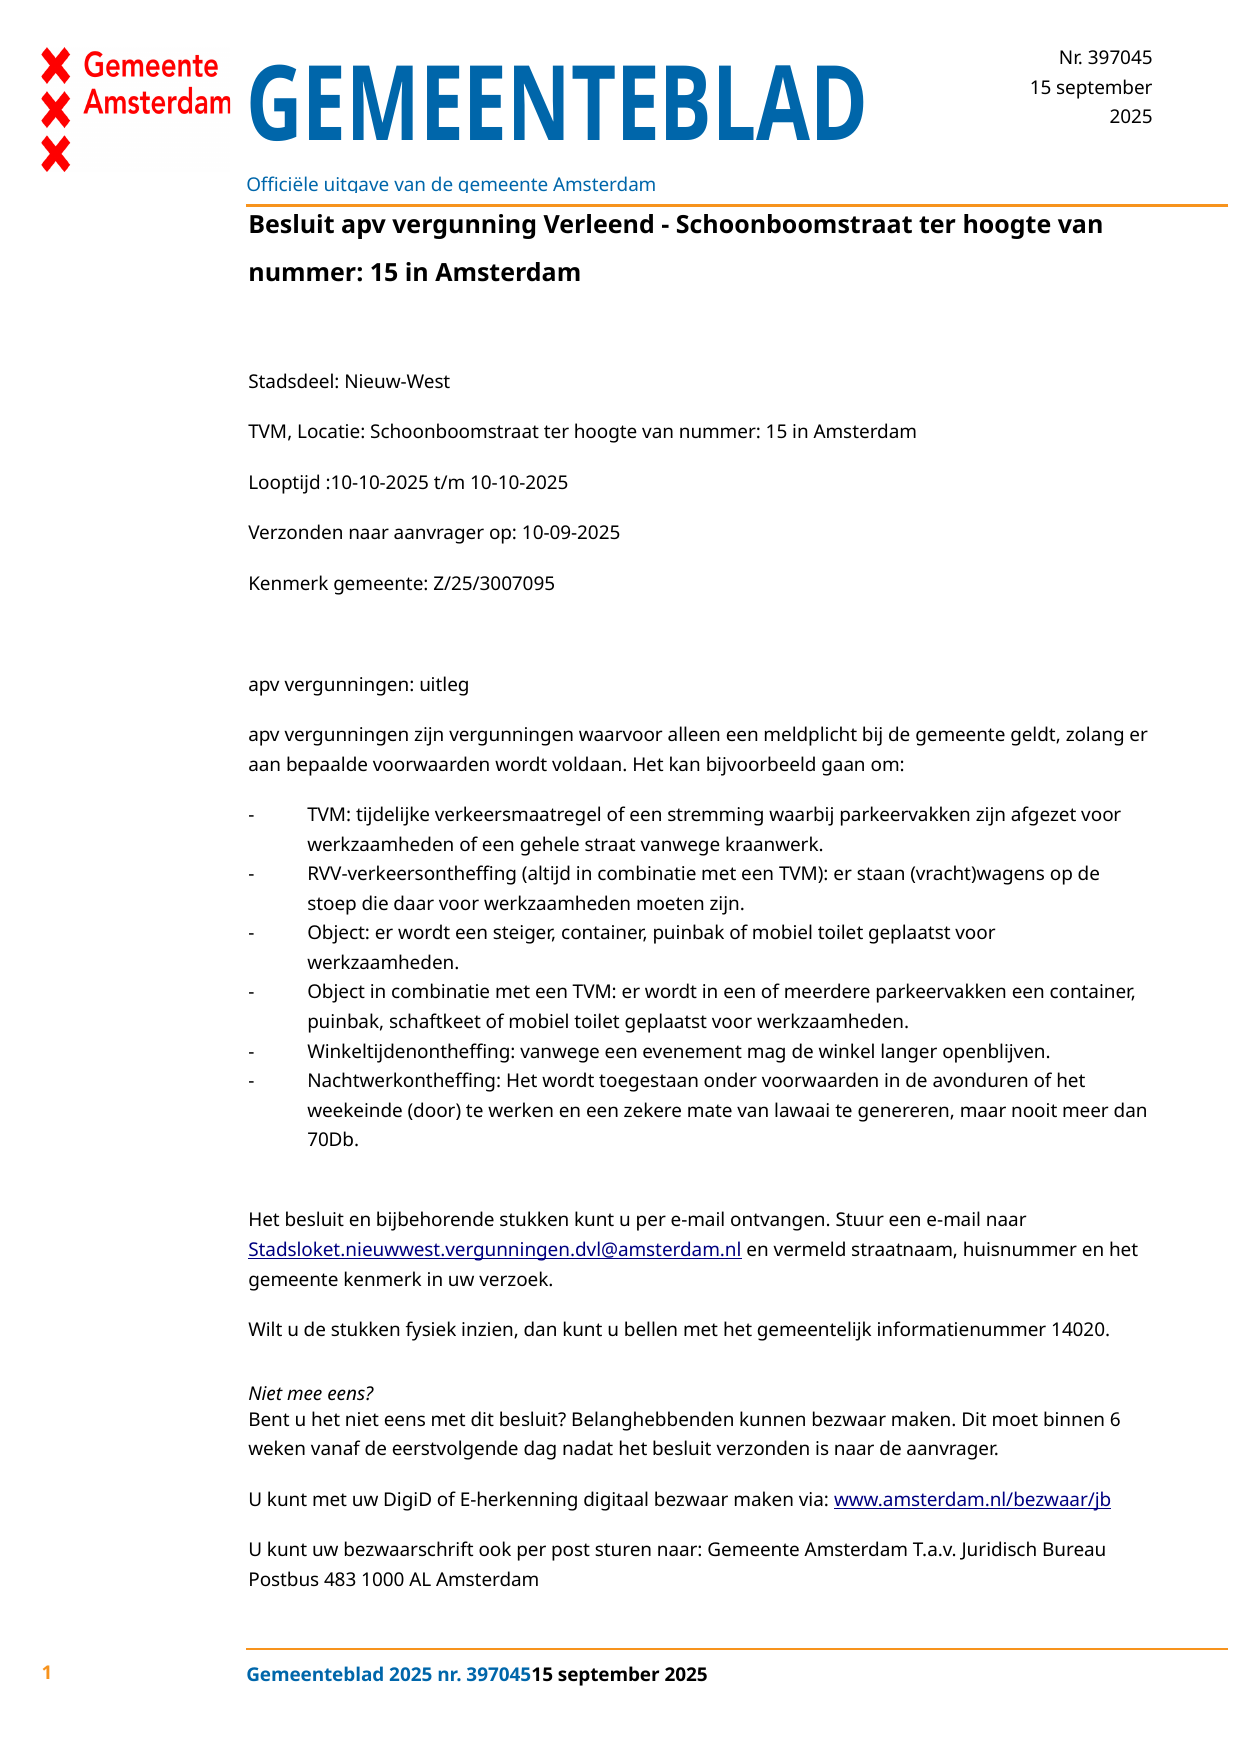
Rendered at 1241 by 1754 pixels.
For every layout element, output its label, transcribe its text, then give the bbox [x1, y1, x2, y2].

text Besluit apv vergunning Verleend - Schoonboomstraat ter hoogte van nummer: 15 in Amsterdam [248, 207, 1152, 288]
picture [41, 47, 231, 172]
list Nachtwerkontheffing: Het wordt toegestaan onder voorwaarden in de avonduren of het weekeinde (door) te werken en een zekere mate van lawaai te genereren, maar nooit meer dan 70Db. [248, 1067, 1152, 1152]
text Verzonden naar aanvrager op: 10-09-2025 [248, 519, 1152, 545]
text Wilt u de stukken fysiek inzien, dan kunt u bellen met het gemeentelijk informatienummer 14020. [248, 1316, 1152, 1342]
text apv vergunningen: uitleg [248, 671, 1152, 697]
text apv vergunningen zijn vergunningen waarvoor alleen een meldplicht bij de gemeente geldt, zolang er aan bepaalde voorwaarden wordt voldaan. Het kan bijvoorbeeld gaan om: [248, 721, 1152, 777]
text Niet mee eens? [248, 1380, 1152, 1406]
text Stadsdeel: Nieuw-West [248, 368, 1152, 394]
list Object: er wordt een steiger, container, puinbak of mobiel toilet geplaatst voor werkzaamheden. [248, 919, 1152, 975]
text TVM, Locatie: Schoonboomstraat ter hoogte van nummer: 15 in Amsterdam [248, 419, 1152, 444]
text Looptijd :10-10-2025 t/m 10-10-2025 [248, 469, 1152, 495]
list TVM: tijdelijke verkeersmaatregel of een stremming waarbij parkeervakken zijn afgezet voor werkzaamheden of een gehele straat vanwege kraanwerk. [248, 801, 1152, 857]
text Kenmerk gemeente: Z/25/3007095 [248, 570, 1152, 596]
list Object in combinatie met een TVM: er wordt in een of meerdere parkeervakken een container, puinbak, schaftkeet of mobiel toilet geplaatst voor werkzaamheden. [248, 979, 1152, 1034]
text Het besluit en bijbehorende stukken kunt u per e-mail ontvangen. Stuur een e-mail naar Stadsloket.nieuwwest.vergunningen.dvl@amsterdam.nl en vermeld straatnaam, huisnummer en het gemeente kenmerk in uw verzoek. [248, 1207, 1152, 1292]
text Bent u het niet eens met dit besluit? Belanghebbenden kunnen bezwaar maken. Dit moet binnen 6 weken vanaf de eerstvolgende dag nadat het besluit verzonden is naar de aanvrager. [248, 1406, 1152, 1461]
text U kunt uw bezwaarschrift ook per post sturen naar: Gemeente Amsterdam T.a.v. Juridisch Bureau Postbus 483 1000 AL Amsterdam [248, 1536, 1152, 1592]
list Winkeltijdenontheffing: vanwege een evenement mag de winkel langer openblijven. [248, 1038, 1152, 1064]
list RVV-verkeersontheffing (altijd in combinatie met een TVM): er staan (vracht)wagens op de stoep die daar voor werkzaamheden moeten zijn. [248, 860, 1152, 916]
text U kunt met uw DigiD of E-herkenning digitaal bezwaar maken via: www.amsterdam.nl/bezwaar/jb [248, 1486, 1152, 1512]
